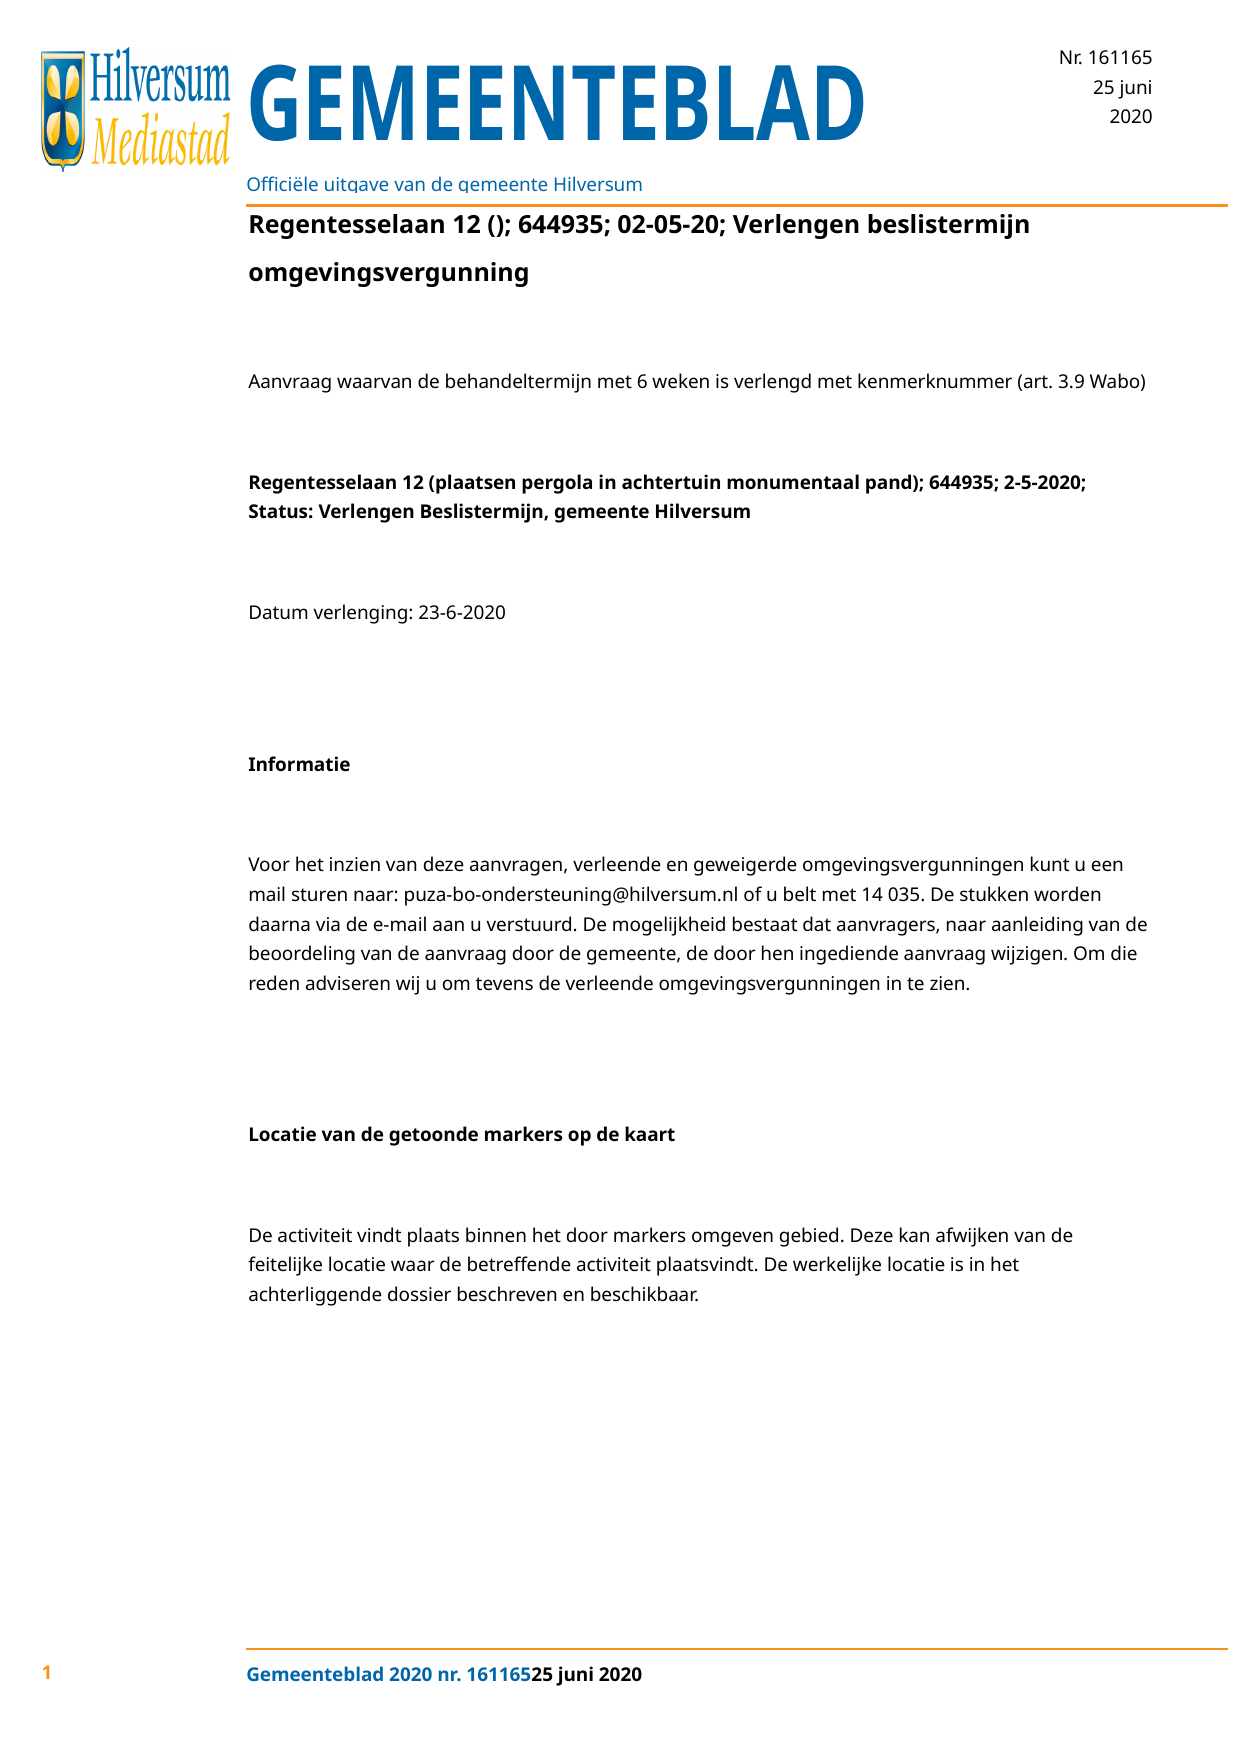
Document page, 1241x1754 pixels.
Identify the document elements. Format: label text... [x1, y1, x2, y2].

picture [41, 47, 231, 172]
text Regentesselaan 12 (); 644935; 02-05-20; Verlengen beslistermijn omgevingsvergunning [248, 207, 1152, 288]
text Voor het inzien van deze aanvragen, verleende en geweigerde omgevingsvergunningen kunt u een mail sturen naar: puza-bo-ondersteuning@hilversum.nl of u belt met 14 035. De stukken worden daarna via de e-mail aan u verstuurd. De mogelijkheid bestaat dat aanvragers, naar aanleiding van de beoordeling van de aanvraag door de gemeente, de door hen ingediende aanvraag wijzigen. Om die reden adviseren wij u om tevens de verleende omgevingsvergunningen in te zien. [248, 852, 1152, 996]
text Informatie [248, 751, 1152, 777]
text Aanvraag waarvan de behandeltermijn met 6 weken is verlengd met kenmerknummer (art. 3.9 Wabo) [248, 368, 1152, 394]
text Regentesselaan 12 (plaatsen pergola in achtertuin monumentaal pand); 644935; 2-5-2020; Status: Verlengen Beslistermijn, gemeente Hilversum [248, 469, 1152, 524]
text Datum verlenging: 23-6-2020 [248, 599, 1152, 625]
text Locatie van de getoonde markers op de kaart [248, 1121, 1152, 1147]
text De activiteit vindt plaats binnen het door markers omgeven gebied. Deze kan afwijken van de feitelijke locatie waar de betreffende activiteit plaatsvindt. De werkelijke locatie is in het achterliggende dossier beschreven en beschikbaar. [248, 1222, 1152, 1307]
